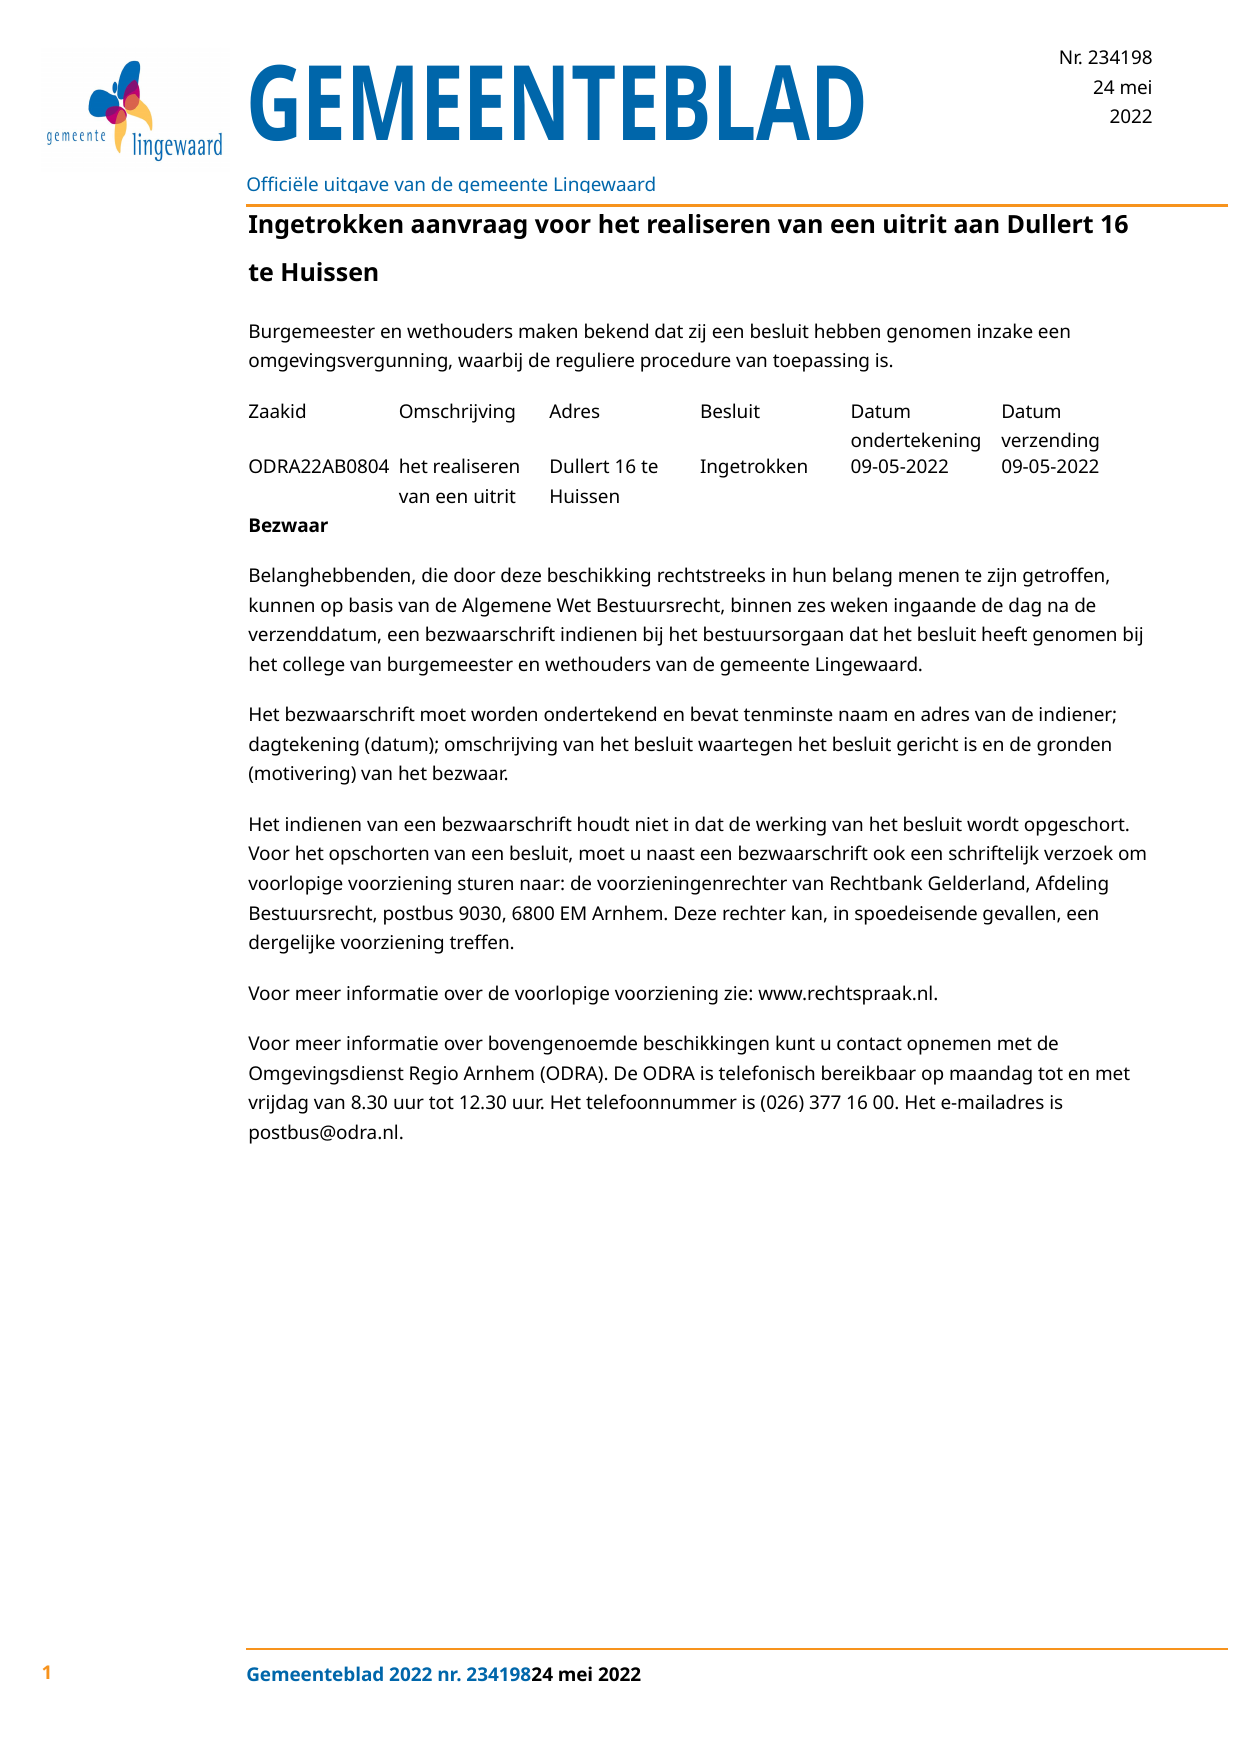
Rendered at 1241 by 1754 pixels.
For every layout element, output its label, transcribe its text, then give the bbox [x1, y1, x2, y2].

table_cell 09-05-2022 [1001, 453, 1152, 509]
text Het bezwaarschrift moet worden ondertekend en bevat tenminste naam en adres van de indiener; dagtekening (datum); omschrijving van het besluit waartegen het besluit gericht is en de gronden (motivering) van het bezwaar. [248, 701, 1152, 786]
table_header Datum ondertekening [850, 398, 1001, 453]
table_cell Dullert 16 te Huissen [549, 453, 700, 509]
text Voor meer informatie over bovengenoemde beschikkingen kunt u contact opnemen met de Omgevingsdienst Regio Arnhem (ODRA). De ODRA is telefonisch bereikbaar op maandag tot en met vrijdag van 8.30 uur tot 12.30 uur. Het telefoonnummer is (026) 377 16 00. Het e-mailadres is postbus@odra.nl. [248, 1030, 1152, 1145]
table_cell Ingetrokken [700, 453, 850, 509]
table_header Besluit [700, 398, 850, 453]
table_header Zaakid [248, 398, 398, 453]
table_cell 09-05-2022 [850, 453, 1001, 509]
text Ingetrokken aanvraag voor het realiseren van een uitrit aan Dullert 16 te Huissen [248, 207, 1152, 288]
table_header Adres [549, 398, 700, 453]
text Voor meer informatie over de voorlopige voorziening zie: www.rechtspraak.nl. [248, 980, 1152, 1006]
table_header Datum verzending [1001, 398, 1152, 453]
text Burgemeester en wethouders maken bekend dat zij een besluit hebben genomen inzake een omgevingsvergunning, waarbij de reguliere procedure van toepassing is. [248, 318, 1152, 373]
text Belanghebbenden, die door deze beschikking rechtstreeks in hun belang menen te zijn getroffen, kunnen op basis van de Algemene Wet Bestuursrecht, binnen zes weken ingaande de dag na de verzenddatum, een bezwaarschrift indienen bij het bestuursorgaan dat het besluit heeft genomen bij het college van burgemeester en wethouders van de gemeente Lingewaard. [248, 562, 1152, 677]
table_cell het realiseren van een uitrit [399, 453, 549, 509]
table_cell ODRA22AB0804 [248, 453, 398, 509]
picture [41, 47, 231, 172]
table_header Omschrijving [399, 398, 549, 453]
text Het indienen van een bezwaarschrift houdt niet in dat de werking van het besluit wordt opgeschort. Voor het opschorten van een besluit, moet u naast een bezwaarschrift ook een schriftelijk verzoek om voorlopige voorziening sturen naar: de voorzieningenrechter van Rechtbank Gelderland, Afdeling Bestuursrecht, postbus 9030, 6800 EM Arnhem. Deze rechter kan, in spoedeisende gevallen, een dergelijke voorziening treffen. [248, 811, 1152, 955]
text Bezwaar [248, 512, 1152, 538]
